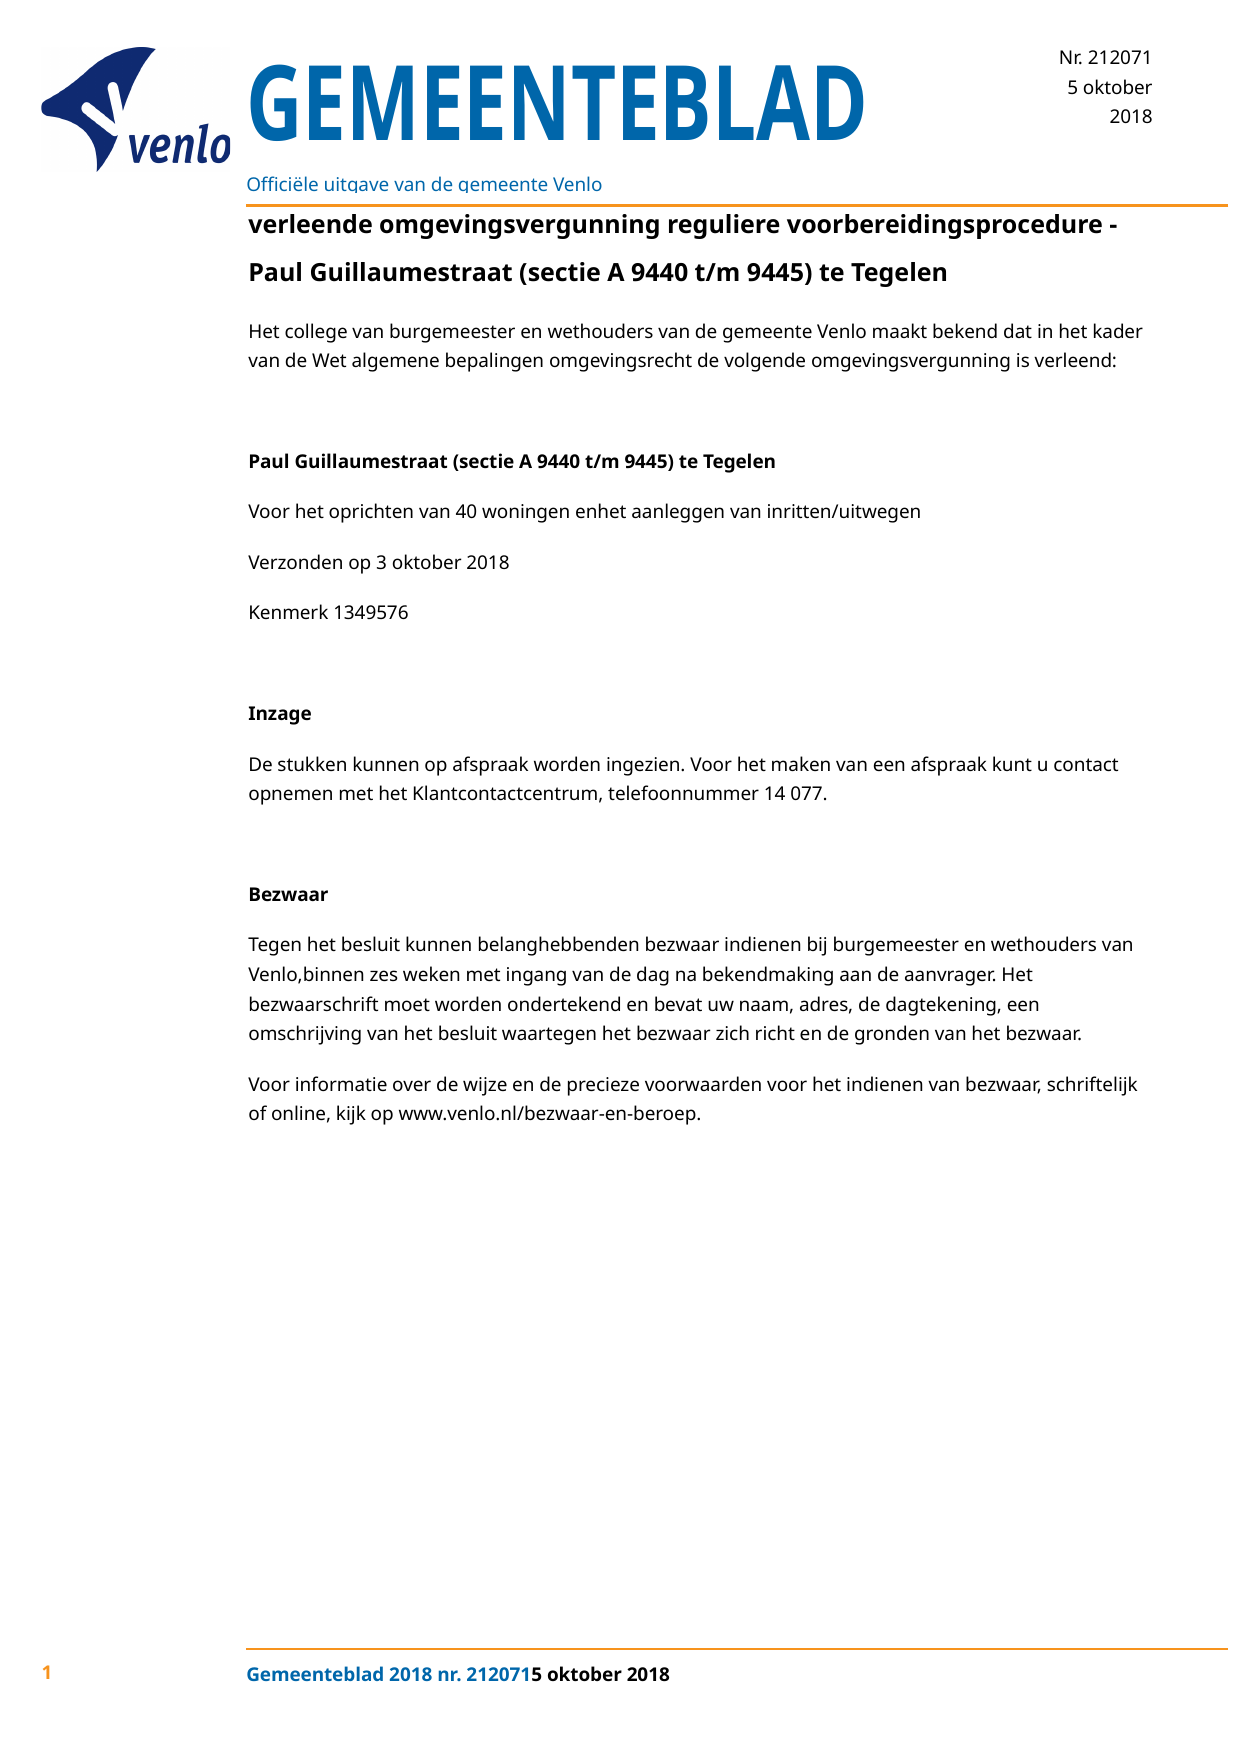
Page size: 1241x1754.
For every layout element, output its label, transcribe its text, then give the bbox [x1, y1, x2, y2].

text Paul Guillaumestraat (sectie A 9440 t/m 9445) te Tegelen [248, 448, 1152, 474]
text De stukken kunnen op afspraak worden ingezien. Voor het maken van een afspraak kunt u contact opnemen met het Klantcontactcentrum, telefoonnummer 14 077. [248, 751, 1152, 806]
text Kenmerk 1349576 [248, 599, 1152, 625]
text Verzonden op 3 oktober 2018 [248, 549, 1152, 575]
text Voor informatie over de wijze en de precieze voorwaarden voor het indienen van bezwaar, schriftelijk of online, kijk op www.venlo.nl/bezwaar-en-beroep. [248, 1071, 1152, 1126]
text Bezwaar [248, 881, 1152, 907]
text verleende omgevingsvergunning reguliere voorbereidingsprocedure - Paul Guillaumestraat (sectie A 9440 t/m 9445) te Tegelen [248, 207, 1152, 288]
picture [41, 47, 231, 172]
text Inzage [248, 700, 1152, 726]
text Tegen het besluit kunnen belanghebbenden bezwaar indienen bij burgemeester en wethouders van Venlo,binnen zes weken met ingang van de dag na bekendmaking aan de aanvrager. Het bezwaarschrift moet worden ondertekend en bevat uw naam, adres, de dagtekening, een omschrijving van het besluit waartegen het bezwaar zich richt en de gronden van het bezwaar. [248, 932, 1152, 1046]
text Het college van burgemeester en wethouders van de gemeente Venlo maakt bekend dat in het kader van de Wet algemene bepalingen omgevingsrecht de volgende omgevingsvergunning is verleend: [248, 318, 1152, 373]
text Voor het oprichten van 40 woningen enhet aanleggen van inritten/uitwegen [248, 499, 1152, 524]
